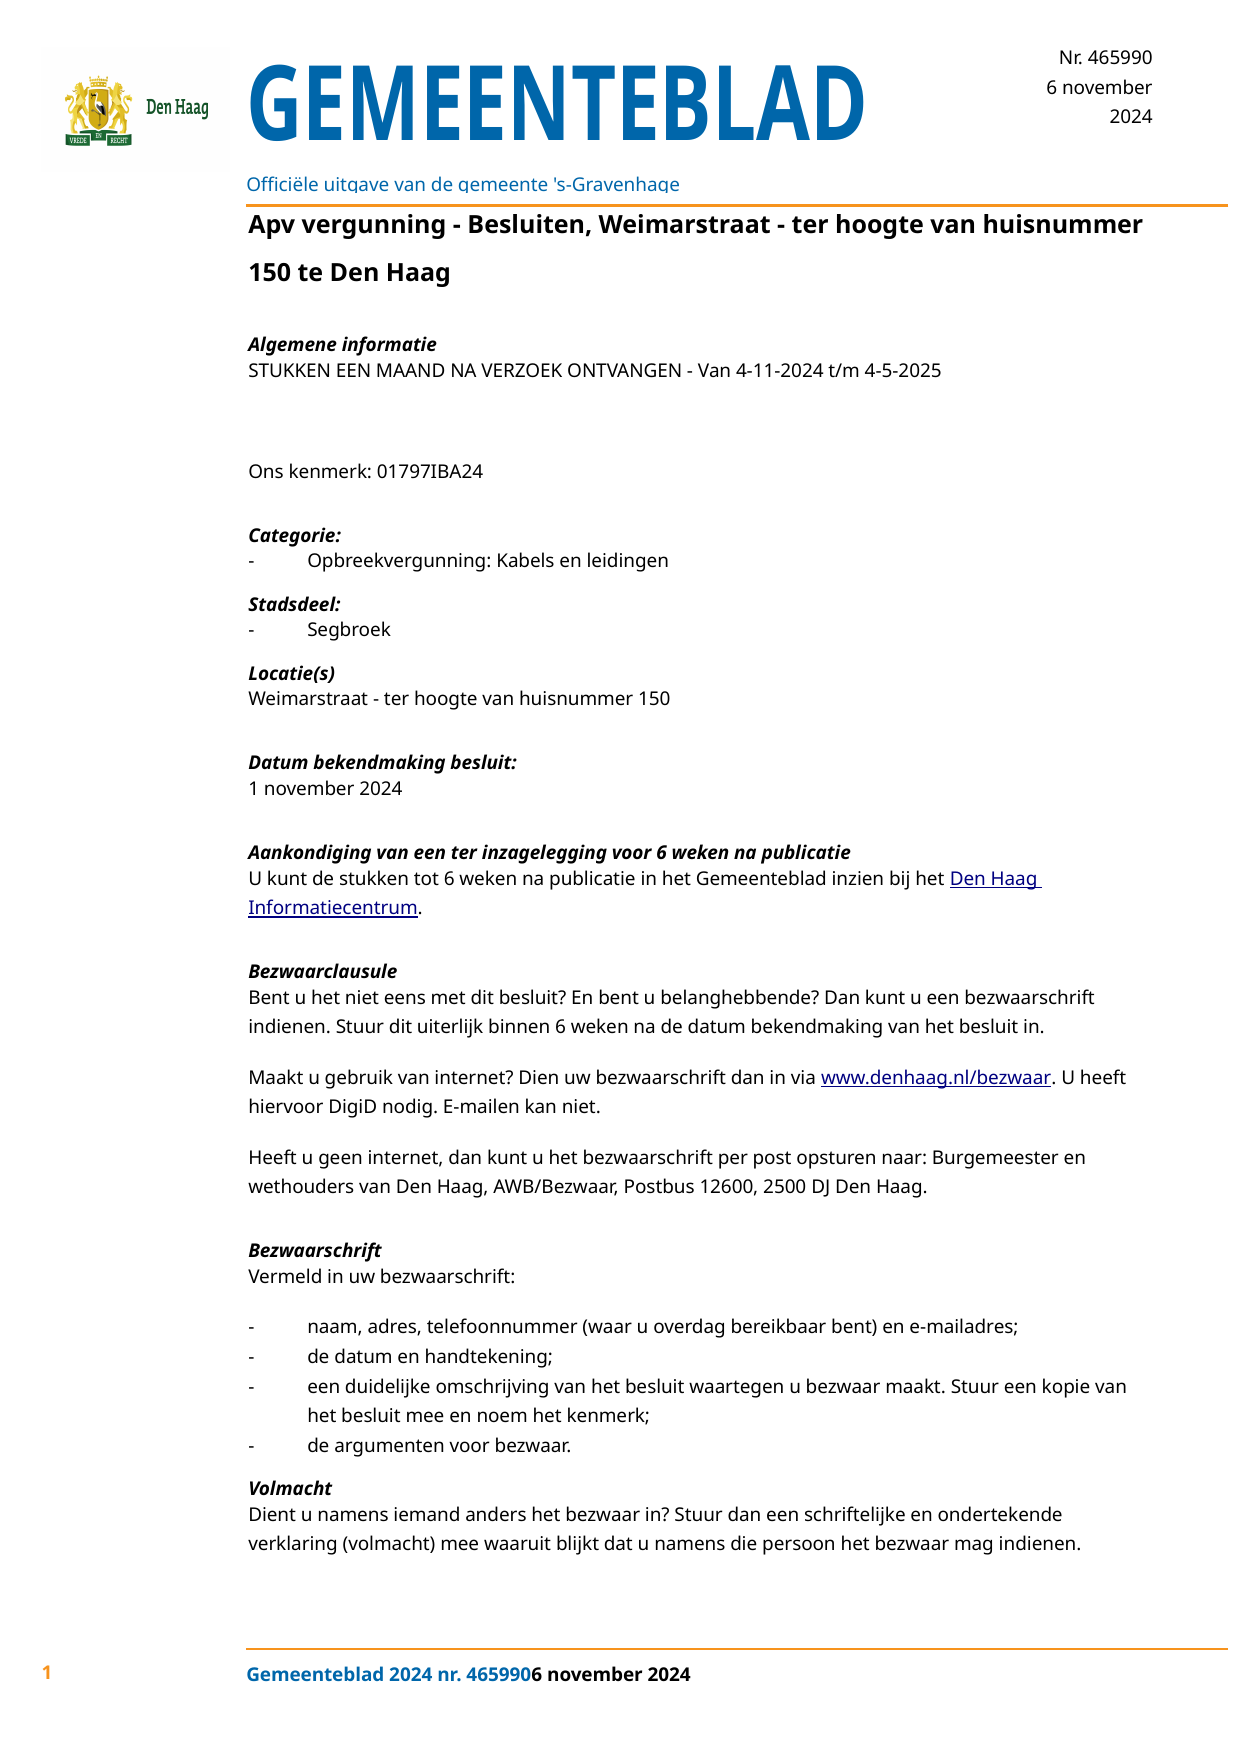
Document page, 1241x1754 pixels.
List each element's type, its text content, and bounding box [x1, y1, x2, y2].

text Apv vergunning - Besluiten, Weimarstraat - ter hoogte van huisnummer 150 te Den Haag [248, 207, 1152, 288]
text STUKKEN EEN MAAND NA VERZOEK ONTVANGEN - Van 4-11-2024 t/m 4-5-2025 [248, 357, 1152, 383]
text Dient u namens iemand anders het bezwaar in? Stuur dan een schriftelijke en ondertekende verklaring (volmacht) mee waaruit blijkt dat u namens die persoon het bezwaar mag indienen. [248, 1501, 1152, 1556]
picture [41, 47, 231, 172]
text Categorie: [248, 522, 1152, 548]
text Maakt u gebruik van internet? Dien uw bezwaarschrift dan in via www.denhaag.nl/bezwaar. U heeft hiervoor DigiD nodig. E-mailen kan niet. [248, 1064, 1152, 1119]
text Datum bekendmaking besluit: [248, 749, 1152, 775]
list de datum en handtekening; [248, 1343, 1152, 1369]
text Algemene informatie [248, 331, 1152, 357]
text Locatie(s) [248, 660, 1152, 685]
text Volmacht [248, 1475, 1152, 1501]
text Bezwaarschrift [248, 1238, 1152, 1263]
list de argumenten voor bezwaar. [248, 1432, 1152, 1458]
text Bezwaarclausule [248, 958, 1152, 984]
text Bent u het niet eens met dit besluit? En bent u belanghebbende? Dan kunt u een bezwaarschrift indienen. Stuur dit uiterlijk binnen 6 weken na de datum bekendmaking van het besluit in. [248, 984, 1152, 1039]
text Ons kenmerk: 01797IBA24 [248, 458, 1152, 484]
text Vermeld in uw bezwaarschrift: [248, 1263, 1152, 1289]
text Aankondiging van een ter inzagelegging voor 6 weken na publicatie [248, 839, 1152, 865]
text Stadsdeel: [248, 591, 1152, 617]
list Opbreekvergunning: Kabels en leidingen [248, 548, 1152, 573]
list Segbroek [248, 617, 1152, 642]
list naam, adres, telefoonnummer (waar u overdag bereikbaar bent) en e-mailadres; [248, 1314, 1152, 1339]
text 1 november 2024 [248, 775, 1152, 801]
text U kunt de stukken tot 6 weken na publicatie in het Gemeenteblad inzien bij het Den Haag Informatiecentrum. [248, 865, 1152, 920]
list een duidelijke omschrijving van het besluit waartegen u bezwaar maakt. Stuur een kopie van het besluit mee en noem het kenmerk; [248, 1373, 1152, 1428]
text Weimarstraat - ter hoogte van huisnummer 150 [248, 685, 1152, 711]
text Heeft u geen internet, dan kunt u het bezwaarschrift per post opsturen naar: Burgemeester en wethouders van Den Haag, AWB/Bezwaar, Postbus 12600, 2500 DJ Den Haag. [248, 1144, 1152, 1199]
